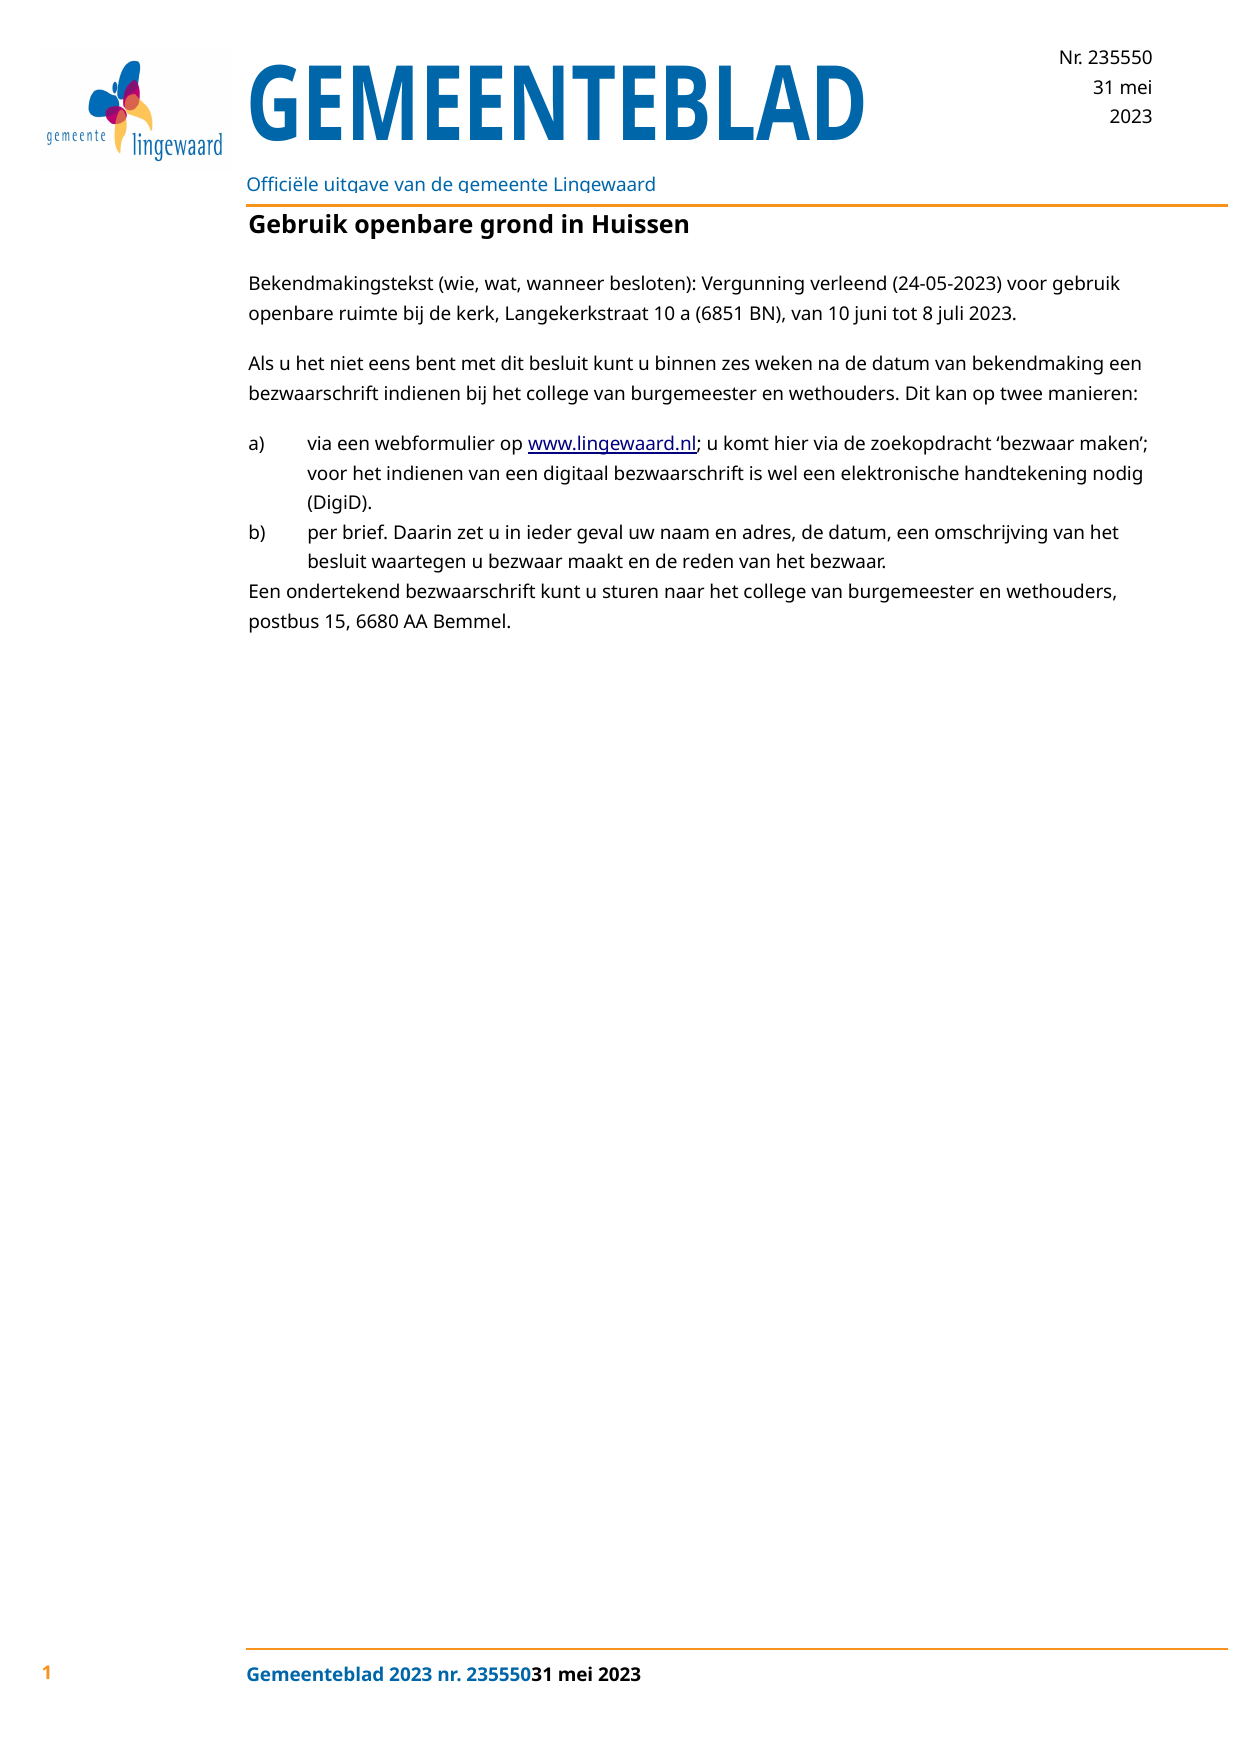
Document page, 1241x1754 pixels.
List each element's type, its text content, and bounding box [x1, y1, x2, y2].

text Gebruik openbare grond in Huissen [248, 207, 1152, 241]
list per brief. Daarin zet u in ieder geval uw naam en adres, de datum, een omschrijving van het besluit waartegen u bezwaar maakt en de reden van het bezwaar. [248, 519, 1152, 574]
list via een webformulier op www.lingewaard.nl; u komt hier via de zoekopdracht ‘bezwaar maken’; voor het indienen van een digitaal bezwaarschrift is wel een elektronische handtekening nodig (DigiD). [248, 430, 1152, 515]
text Als u het niet eens bent met dit besluit kunt u binnen zes weken na de datum van bekendmaking een bezwaarschrift indienen bij het college van burgemeester en wethouders. Dit kan op twee manieren: [248, 350, 1152, 406]
picture [41, 47, 231, 172]
text Bekendmakingstekst (wie, wat, wanneer besloten): Vergunning verleend (24-05-2023) voor gebruik openbare ruimte bij de kerk, Langekerkstraat 10 a (6851 BN), van 10 juni tot 8 juli 2023. [248, 270, 1152, 326]
text Een ondertekend bezwaarschrift kunt u sturen naar het college van burgemeester en wethouders, postbus 15, 6680 AA Bemmel. [248, 578, 1152, 633]
